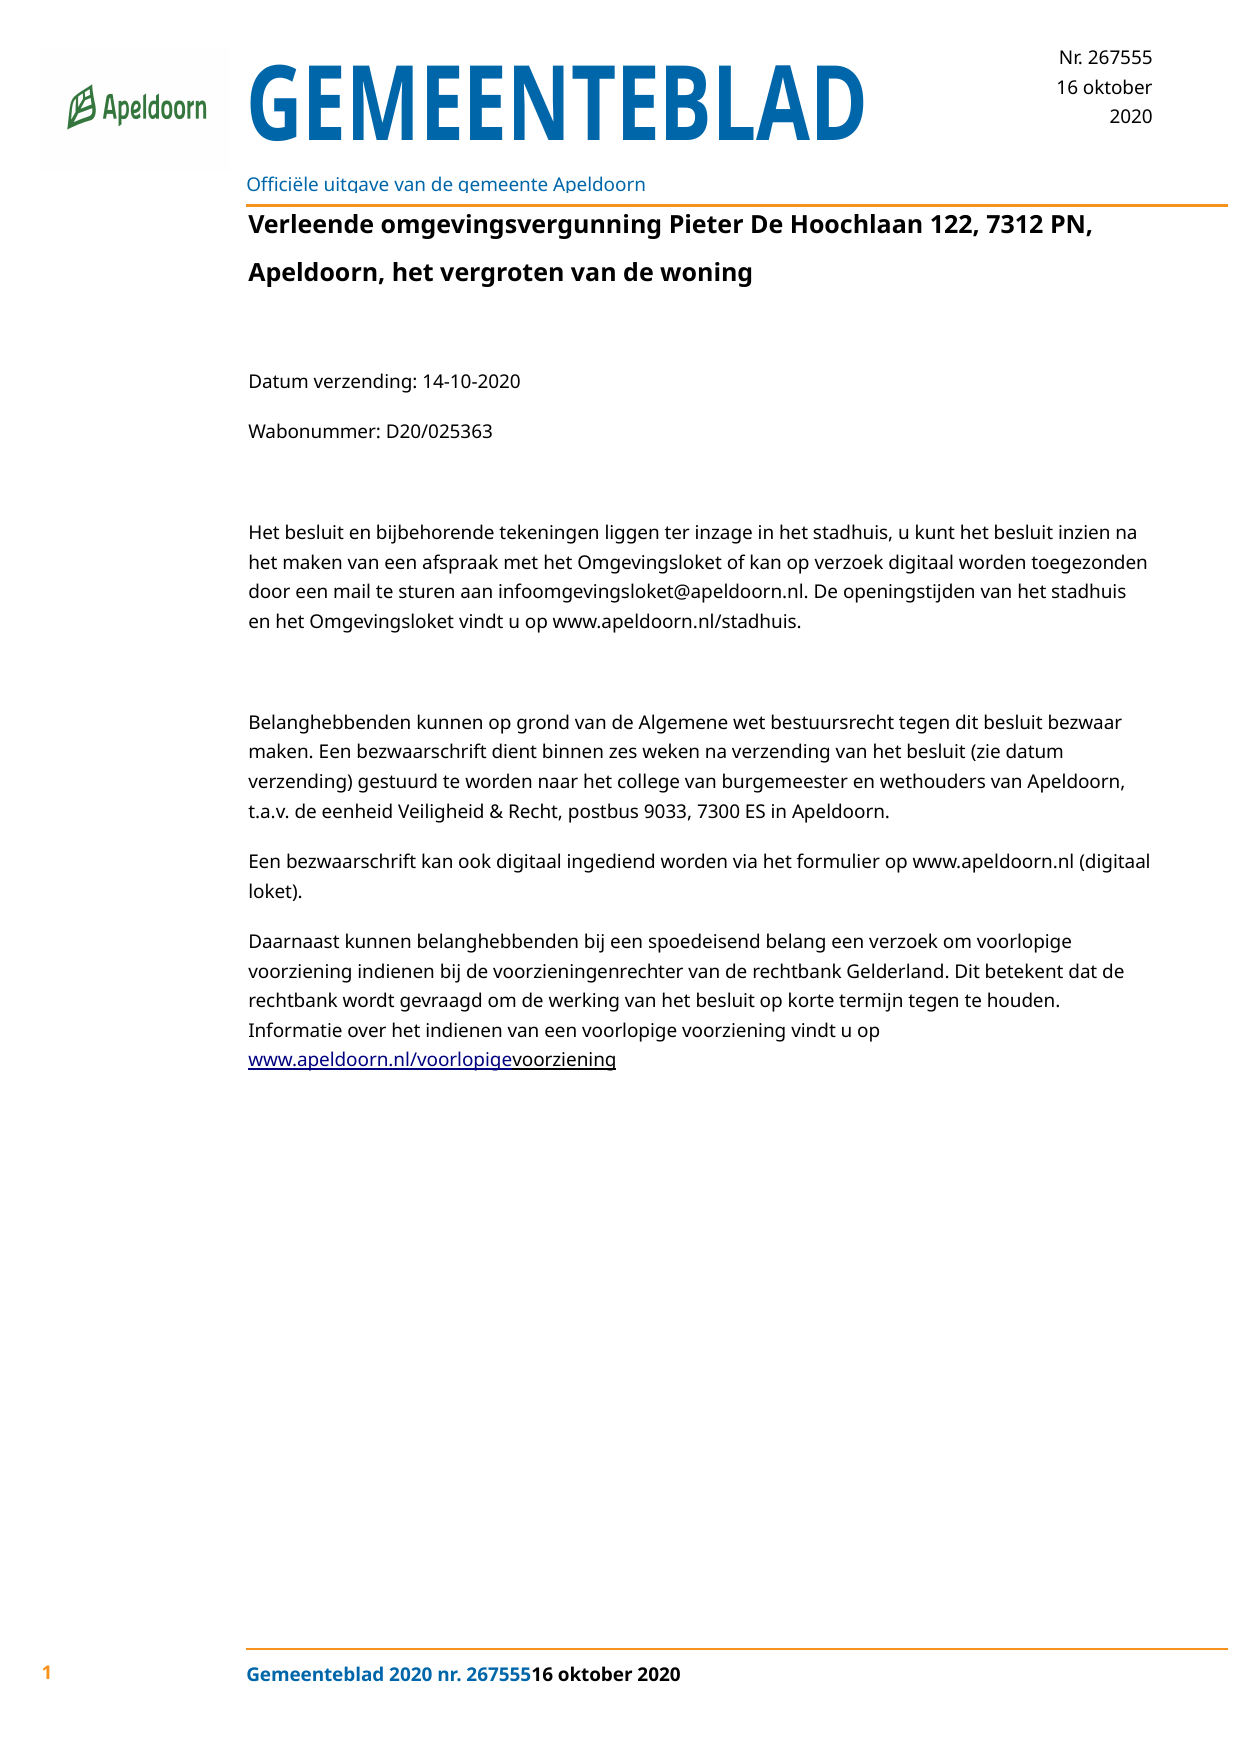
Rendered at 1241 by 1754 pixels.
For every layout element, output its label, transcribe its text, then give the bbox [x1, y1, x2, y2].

picture [41, 47, 231, 172]
text Daarnaast kunnen belanghebbenden bij een spoedeisend belang een verzoek om voorlopige voorziening indienen bij de voorzieningenrechter van de rechtbank Gelderland. Dit betekent dat de rechtbank wordt gevraagd om de werking van het besluit op korte termijn tegen te houden. Informatie over het indienen van een voorlopige voorziening vindt u op www.apeldoorn.nl/voorlopigevoorziening [248, 928, 1152, 1072]
text Datum verzending: 14-10-2020 [248, 368, 1152, 394]
text Wabonummer: D20/025363 [248, 419, 1152, 444]
text Belanghebbenden kunnen op grond van de Algemene wet bestuursrecht tegen dit besluit bezwaar maken. Een bezwaarschrift dient binnen zes weken na verzending van het besluit (zie datum verzending) gestuurd te worden naar het college van burgemeester en wethouders van Apeldoorn, t.a.v. de eenheid Veiligheid & Recht, postbus 9033, 7300 ES in Apeldoorn. [248, 709, 1152, 824]
text Verleende omgevingsvergunning Pieter De Hoochlaan 122, 7312 PN, Apeldoorn, het vergroten van de woning [248, 207, 1152, 288]
text Het besluit en bijbehorende tekeningen liggen ter inzage in het stadhuis, u kunt het besluit inzien na het maken van een afspraak met het Omgevingsloket of kan op verzoek digitaal worden toegezonden door een mail te sturen aan infoomgevingsloket@apeldoorn.nl. De openingstijden van het stadhuis en het Omgevingsloket vindt u op www.apeldoorn.nl/stadhuis. [248, 519, 1152, 634]
text Een bezwaarschrift kan ook digitaal ingediend worden via het formulier op www.apeldoorn.nl (digitaal loket). [248, 848, 1152, 904]
